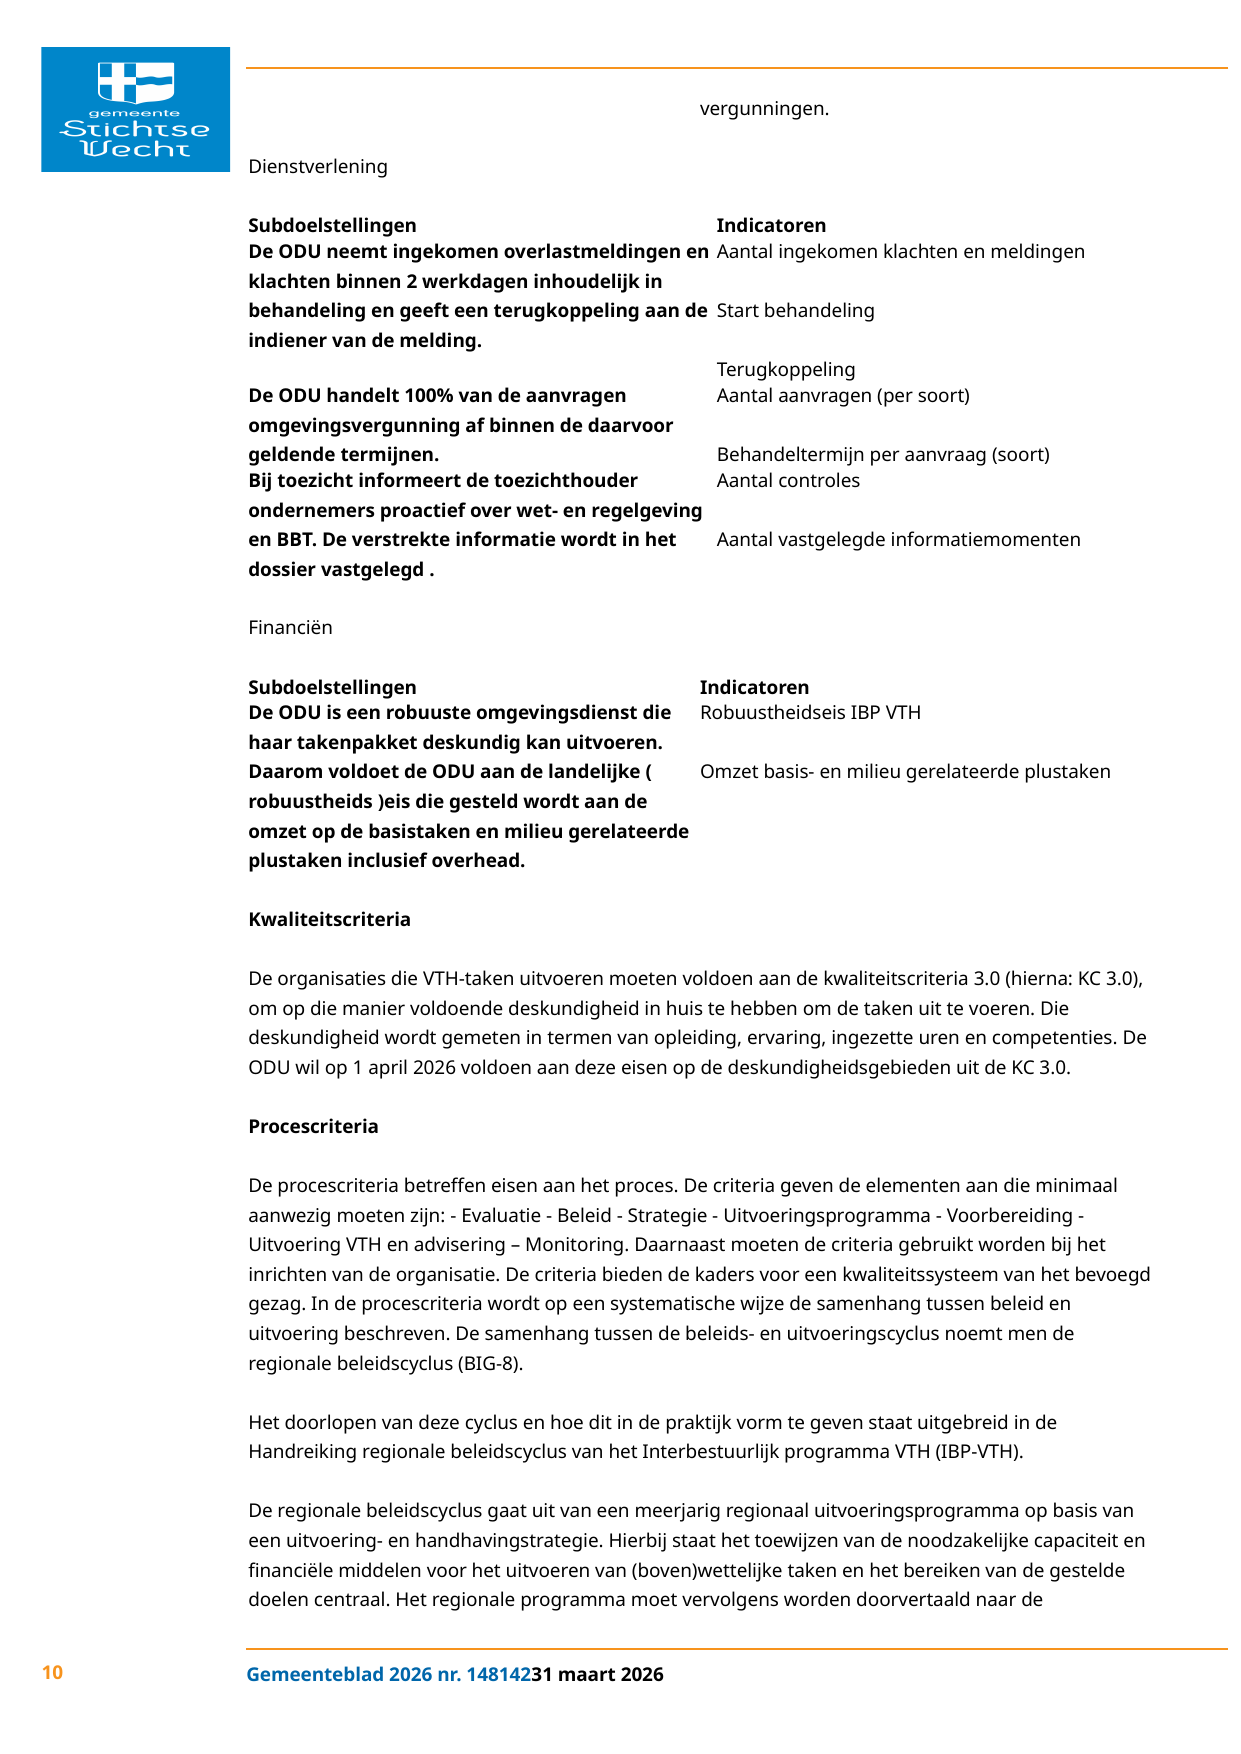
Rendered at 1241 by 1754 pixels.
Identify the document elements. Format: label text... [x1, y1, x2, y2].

text Kwaliteitscriteria [248, 906, 1152, 932]
table_header Subdoelstellingen [248, 674, 700, 699]
table_header Indicatoren [700, 674, 1152, 699]
text Het doorlopen van deze cyclus en hoe dit in de praktijk vorm te geven staat uitgebreid in de Handreiking regionale beleidscyclus van het Interbestuurlijk programma VTH (IBP-VTH). [248, 1409, 1152, 1464]
picture [99, 63, 135, 101]
table_header Subdoelstellingen [248, 213, 717, 238]
text De procescriteria betreffen eisen aan het proces. De criteria geven de elementen aan die minimaal aanwezig moeten zijn: - Evaluatie - Beleid - Strategie - Uitvoeringsprogramma - Voorbereiding - Uitvoering VTH en advisering – Monitoring. Daarnaast moeten de criteria gebruikt worden bij het inrichten van de organisatie. De criteria bieden de kaders voor een kwaliteitssysteem van het bevoegd gezag. In de procescriteria wordt op een systematische wijze de samenhang tussen beleid en uitvoering beschreven. De samenhang tussen de beleids- en uitvoeringscyclus noemt men de regionale beleidscyclus (BIG-8). [248, 1172, 1152, 1376]
table_cell De ODU handelt 100% van de aanvragen omgevingsvergunning af binnen de daarvoor geldende termijnen. [248, 383, 717, 467]
table_cell Aantal ingekomen klachten en meldingen Start behandeling Terugkoppeling [717, 238, 1152, 382]
text De organisaties die VTH-taken uitvoeren moeten voldoen aan de kwaliteitscriteria 3.0 (hierna: KC 3.0), om op die manier voldoende deskundigheid in huis te hebben om de taken uit te voeren. Die deskundigheid wordt gemeten in termen van opleiding, ervaring, ingezette uren en competenties. De ODU wil op 1 april 2026 voldoen aan deze eisen op de deskundigheidsgebieden uit de KC 3.0. [248, 965, 1152, 1080]
table_cell vergunningen. [700, 95, 1152, 121]
table_cell De ODU is een robuuste omgevingsdienst die haar takenpakket deskundig kan uitvoeren. Daarom voldoet de ODU aan de landelijke ( robuustheids )eis die gesteld wordt aan de omzet op de basistaken en milieu gerelateerde plustaken inclusief overhead. [248, 700, 700, 873]
table_cell Bij toezicht informeert de toezichthouder ondernemers proactief over wet- en regelgeving en BBT. De verstrekte informatie wordt in het dossier vastgelegd . [248, 467, 717, 582]
table_cell De ODU neemt ingekomen overlastmeldingen en klachten binnen 2 werkdagen inhoudelijk in behandeling en geeft een terugkoppeling aan de indiener van de melding. [248, 238, 717, 382]
text Financiën [248, 614, 1152, 640]
text Dienstverlening [248, 153, 1152, 179]
text Procescriteria [248, 1113, 1152, 1139]
picture [137, 63, 174, 103]
table_cell Robuustheidseis IBP VTH Omzet basis- en milieu gerelateerde plustaken [700, 700, 1152, 873]
table_cell Aantal controles Aantal vastgelegde informatiemomenten [717, 467, 1152, 582]
text De regionale beleidscyclus gaat uit van een meerjarig regionaal uitvoeringsprogramma op basis van een uitvoering- en handhavingstrategie. Hierbij staat het toewijzen van de noodzakelijke capaciteit en financiële middelen voor het uitvoeren van (boven)wettelijke taken en het bereiken van de gestelde doelen centraal. Het regionale programma moet vervolgens worden doorvertaald naar de [248, 1498, 1152, 1612]
table_cell Aantal aanvragen (per soort) Behandeltermijn per aanvraag (soort) [717, 383, 1152, 467]
table_cell [248, 95, 700, 121]
table_header Indicatoren [717, 213, 1152, 238]
